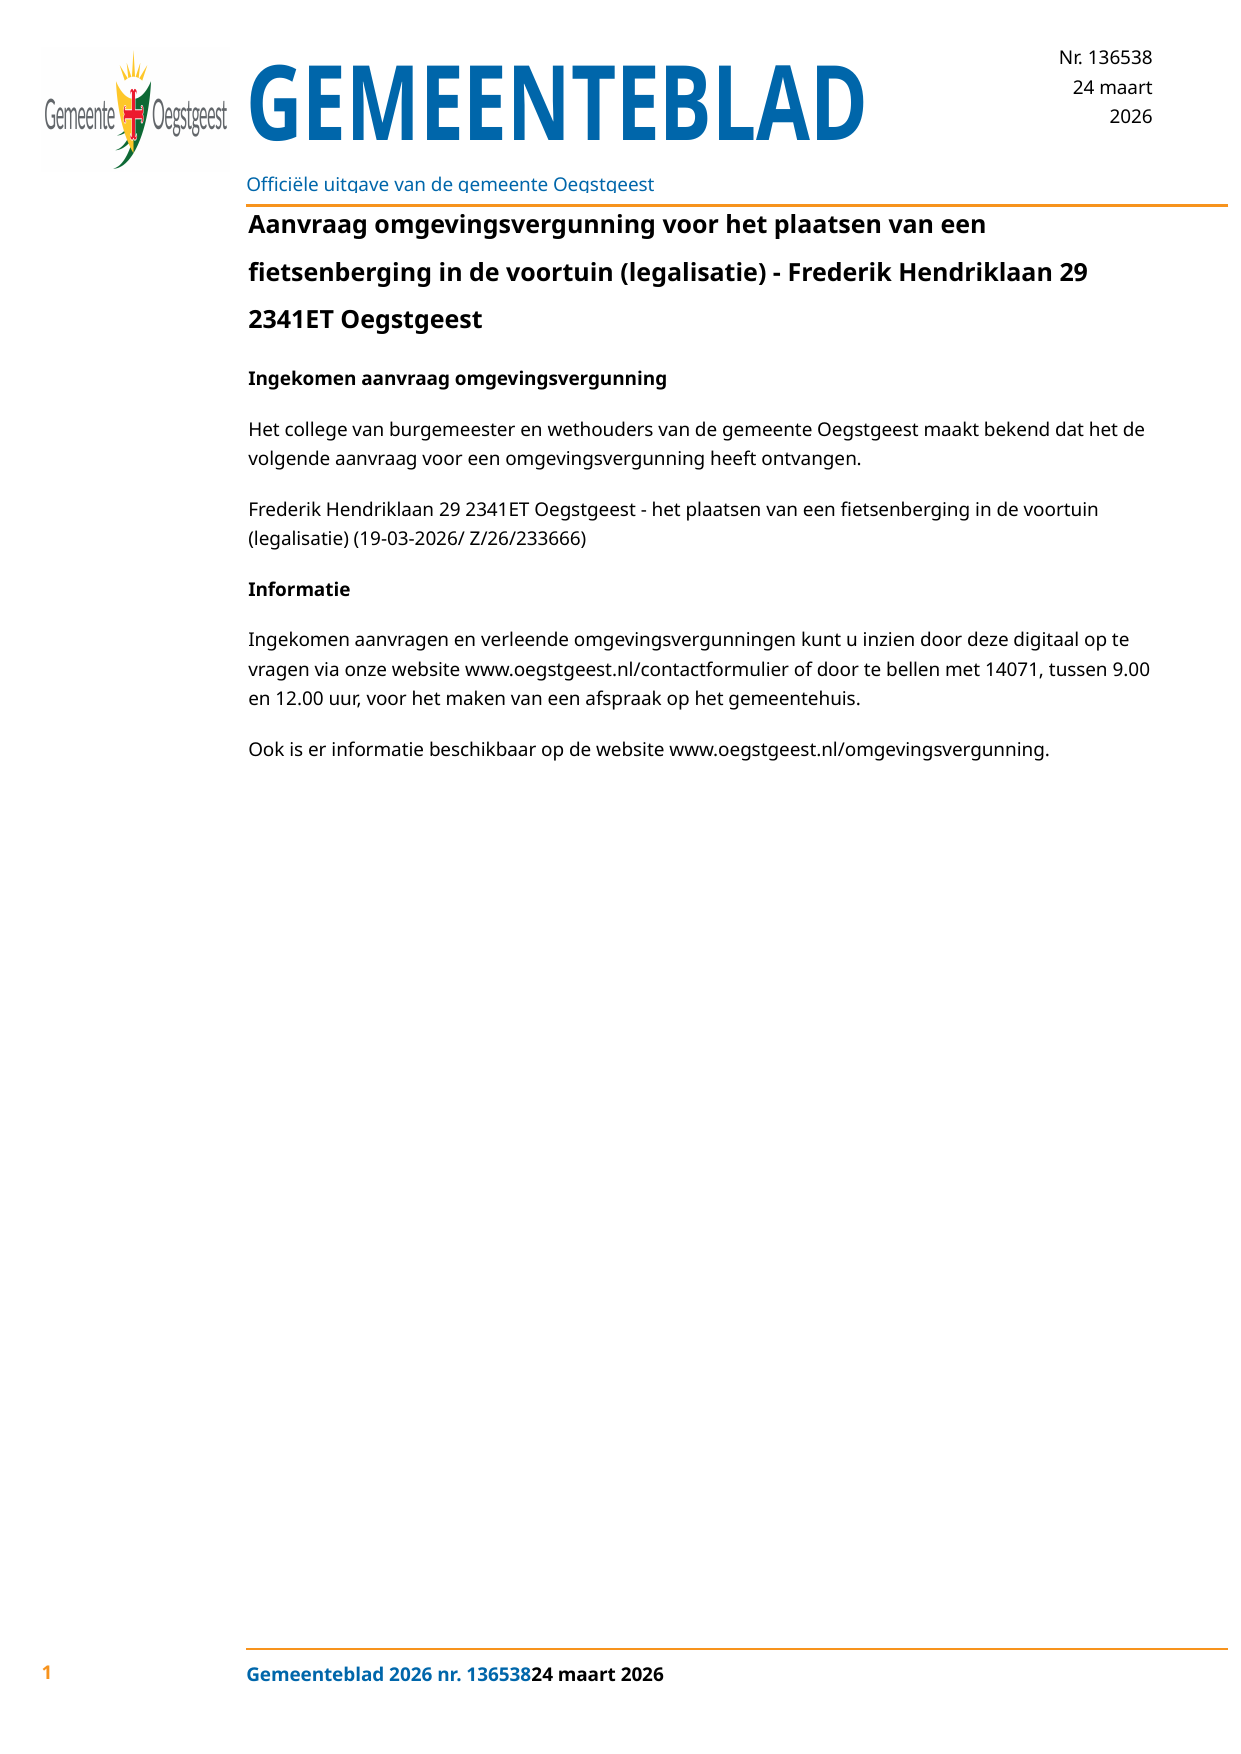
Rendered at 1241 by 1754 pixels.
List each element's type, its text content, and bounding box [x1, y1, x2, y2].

text Ingekomen aanvragen en verleende omgevingsvergunningen kunt u inzien door deze digitaal op te vragen via onze website www.oegstgeest.nl/contactformulier of door te bellen met 14071, tussen 9.00 en 12.00 uur, voor het maken van een afspraak op het gemeentehuis. [248, 626, 1152, 711]
text Informatie [248, 576, 1152, 602]
text Ook is er informatie beschikbaar op de website www.oegstgeest.nl/omgevingsvergunning. [248, 736, 1152, 762]
text Het college van burgemeester en wethouders van de gemeente Oegstgeest maakt bekend dat het de volgende aanvraag voor een omgevingsvergunning heeft ontvangen. [248, 416, 1152, 471]
text Aanvraag omgevingsvergunning voor het plaatsen van een fietsenberging in de voortuin (legalisatie) - Frederik Hendriklaan 29 2341ET Oegstgeest [248, 207, 1152, 336]
text Frederik Hendriklaan 29 2341ET Oegstgeest - het plaatsen van een fietsenberging in de voortuin (legalisatie) (19-03-2026/ Z/26/233666) [248, 496, 1152, 551]
text Ingekomen aanvraag omgevingsvergunning [248, 366, 1152, 391]
picture [41, 47, 231, 172]
